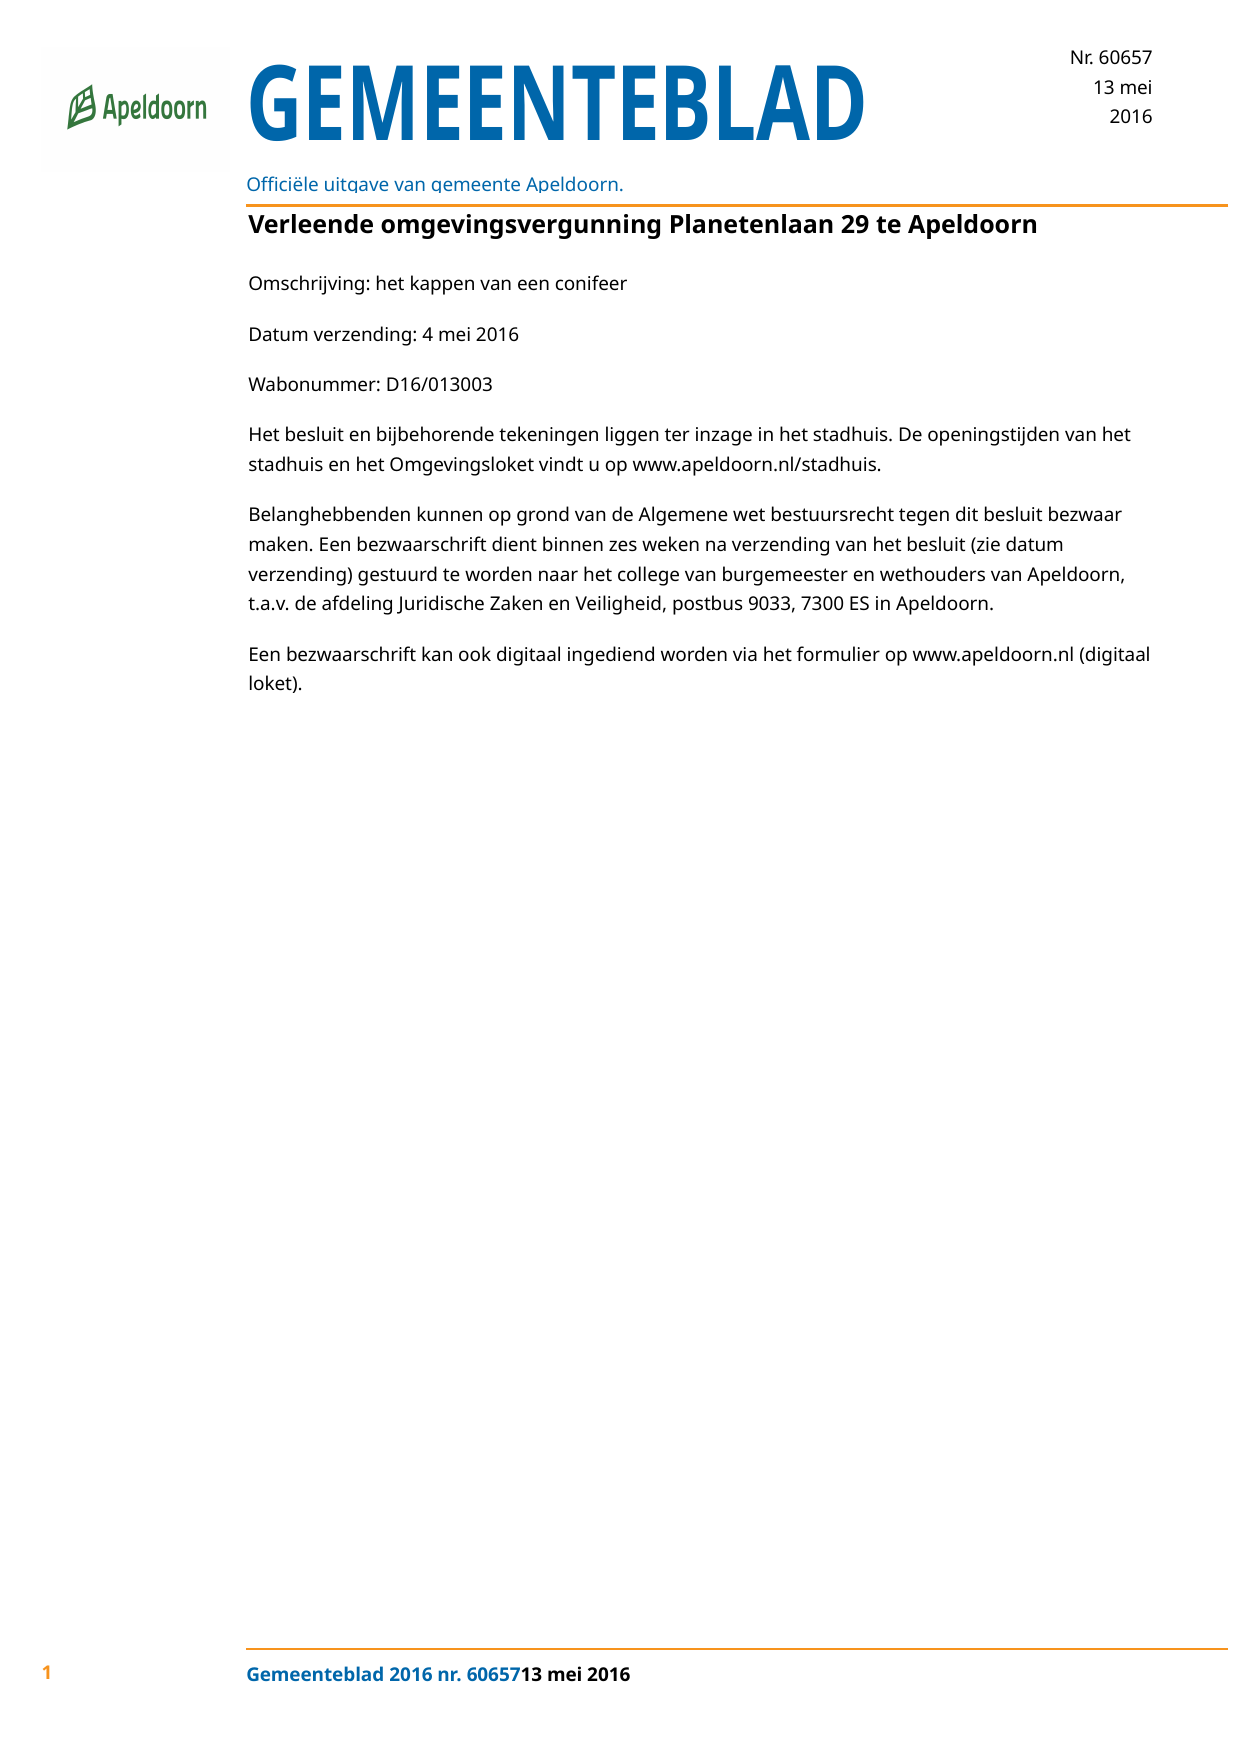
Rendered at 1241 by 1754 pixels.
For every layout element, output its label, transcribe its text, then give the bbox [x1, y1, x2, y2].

text Omschrijving: het kappen van een conifeer [248, 270, 1152, 296]
text Verleende omgevingsvergunning Planetenlaan 29 te Apeldoorn [248, 207, 1152, 241]
picture [41, 47, 231, 172]
text Datum verzending: 4 mei 2016 [248, 321, 1152, 346]
text Het besluit en bijbehorende tekeningen liggen ter inzage in het stadhuis. De openingstijden van het stadhuis en het Omgevingsloket vindt u op www.apeldoorn.nl/stadhuis. [248, 422, 1152, 477]
text Wabonummer: D16/013003 [248, 371, 1152, 397]
text Een bezwaarschrift kan ook digitaal ingediend worden via het formulier op www.apeldoorn.nl (digitaal loket). [248, 641, 1152, 696]
text Belanghebbenden kunnen op grond van de Algemene wet bestuursrecht tegen dit besluit bezwaar maken. Een bezwaarschrift dient binnen zes weken na verzending van het besluit (zie datum verzending) gestuurd te worden naar het college van burgemeester en wethouders van Apeldoorn, t.a.v. de afdeling Juridische Zaken en Veiligheid, postbus 9033, 7300 ES in Apeldoorn. [248, 502, 1152, 616]
